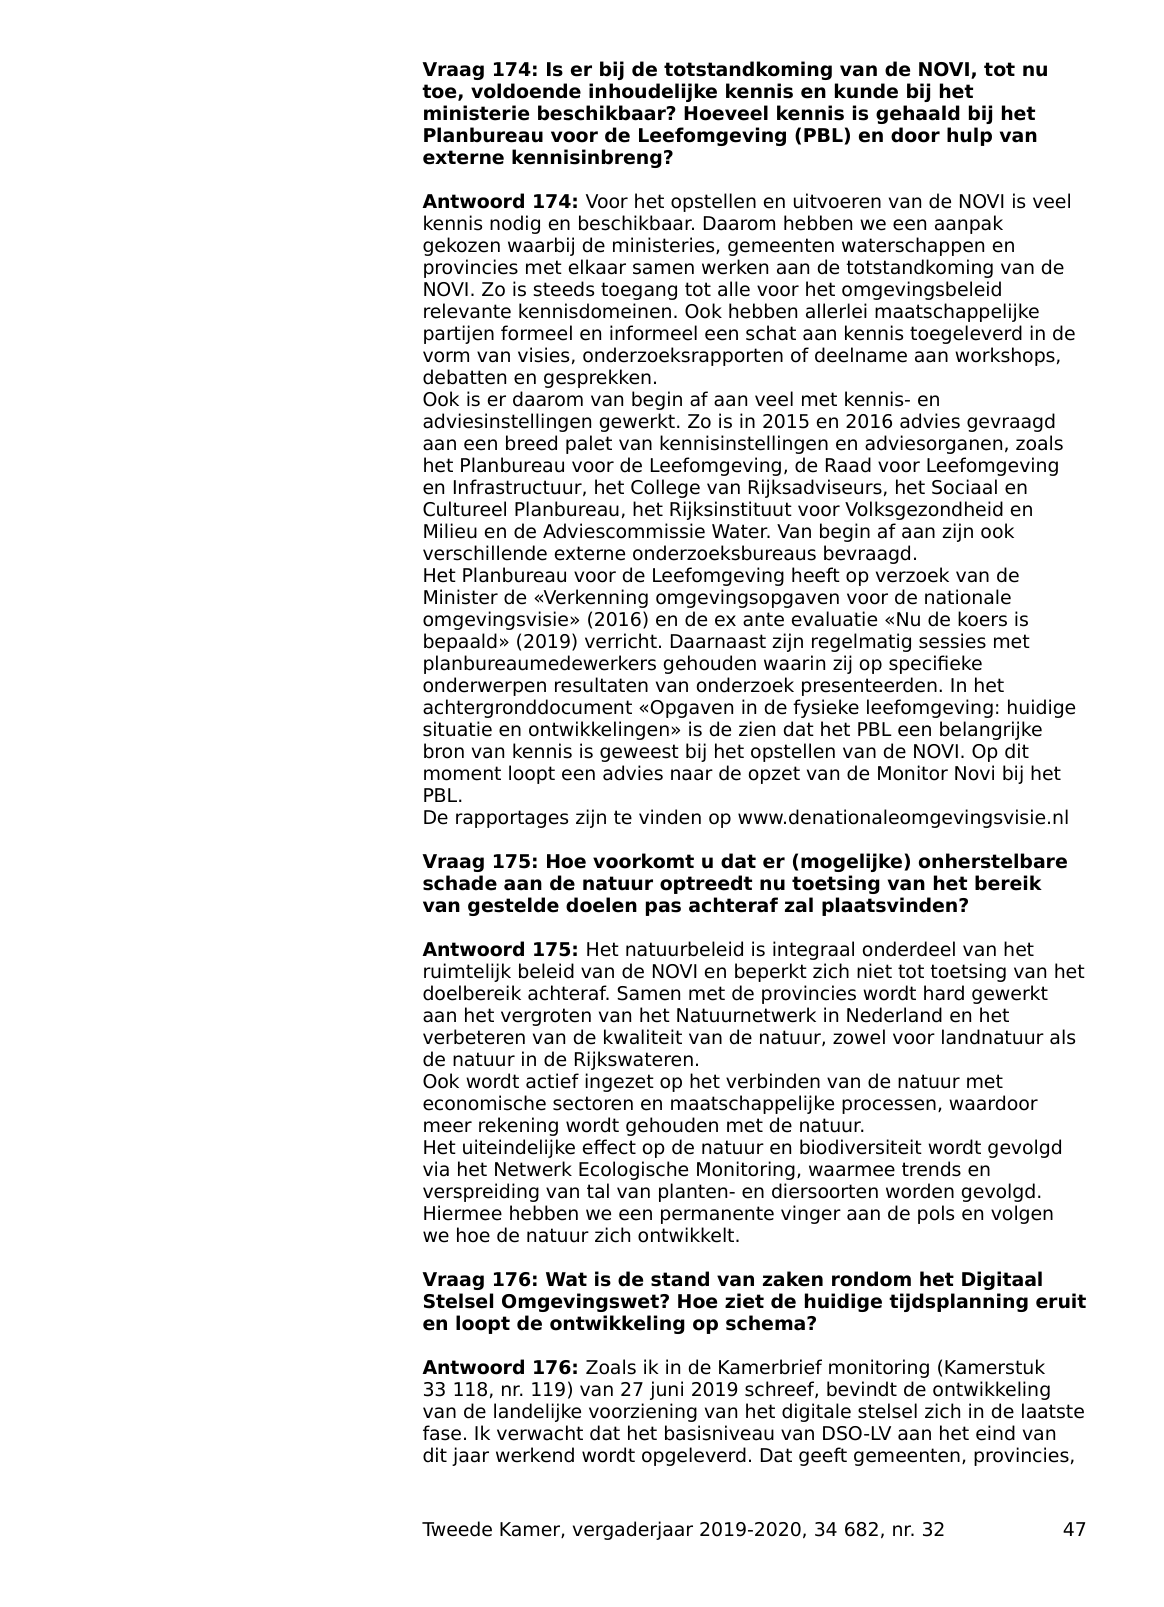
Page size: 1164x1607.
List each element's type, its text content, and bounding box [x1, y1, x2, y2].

text Het Planbureau voor de Leefomgeving heeft op verzoek van de Minister de «Verkenning omgevingsopgaven voor de nationale omgevingsvisie» (2016) en de ex ante evaluatie «Nu de koers is bepaald» (2019) verricht. Daarnaast zijn regelmatig sessies met planbureaumedewerkers gehouden waarin zij op specifieke onderwerpen resultaten van onderzoek presenteerden. In het achtergronddocument «Opgaven in de fysieke leefomgeving: huidige situatie en ontwikkelingen» is de zien dat het PBL een belangrijke bron van kennis is geweest bij het opstellen van de NOVI. Op dit moment loopt een advies naar de opzet van de Monitor Novi bij het PBL. [422, 565, 1087, 807]
text Antwoord 174: Voor het opstellen en uitvoeren van de NOVI is veel kennis nodig en beschikbaar. Daarom hebben we een aanpak gekozen waarbij de ministeries, gemeenten waterschappen en provincies met elkaar samen werken aan de totstandkoming van de NOVI. Zo is steeds toegang tot alle voor het omgevingsbeleid relevante kennisdomeinen. Ook hebben allerlei maatschappelijke partijen formeel en informeel een schat aan kennis toegeleverd in de vorm van visies, onderzoeksrapporten of deelname aan workshops, debatten en gesprekken. [422, 191, 1087, 389]
text Ook is er daarom van begin af aan veel met kennis- en adviesinstellingen gewerkt. Zo is in 2015 en 2016 advies gevraagd aan een breed palet van kennisinstellingen en adviesorganen, zoals het Planbureau voor de Leefomgeving, de Raad voor Leefomgeving en Infrastructuur, het College van Rijksadviseurs, het Sociaal en Cultureel Planbureau, het Rijksinstituut voor Volksgezondheid en Milieu en de Adviescommissie Water. Van begin af aan zijn ook verschillende externe onderzoeksbureaus bevraagd. [422, 389, 1087, 565]
text De rapportages zijn te vinden op www.denationaleomgevingsvisie.nl [422, 807, 1087, 828]
subtitle Vraag 176: Wat is de stand van zaken rondom het Digitaal Stelsel Omgevingswet? Hoe ziet de huidige tijdsplanning eruit en loopt de ontwikkeling op schema? [422, 1269, 1087, 1335]
subtitle Vraag 175: Hoe voorkomt u dat er (mogelijke) onherstelbare schade aan de natuur optreedt nu toetsing van het bereik van gestelde doelen pas achteraf zal plaatsvinden? [422, 851, 1087, 917]
text Ook wordt actief ingezet op het verbinden van de natuur met economische sectoren en maatschappelijke processen, waardoor meer rekening wordt gehouden met de natuur. [422, 1071, 1087, 1137]
text Antwoord 176: Zoals ik in de Kamerbrief monitoring (Kamerstuk 33 118, nr. 119) van 27 juni 2019 schreef, bevindt de ontwikkeling van de landelijke voorziening van het digitale stelsel zich in de laatste fase. Ik verwacht dat het basisniveau van DSO-LV aan het eind van dit jaar werkend wordt opgeleverd. Dat geeft gemeenten, provincies, [422, 1357, 1087, 1467]
text Antwoord 175: Het natuurbeleid is integraal onderdeel van het ruimtelijk beleid van de NOVI en beperkt zich niet tot toetsing van het doelbereik achteraf. Samen met de provincies wordt hard gewerkt aan het vergroten van het Natuurnetwerk in Nederland en het verbeteren van de kwaliteit van de natuur, zowel voor landnatuur als de natuur in de Rijkswateren. [422, 939, 1087, 1071]
text Het uiteindelijke effect op de natuur en biodiversiteit wordt gevolgd via het Netwerk Ecologische Monitoring, waarmee trends en verspreiding van tal van planten- en diersoorten worden gevolgd. Hiermee hebben we een permanente vinger aan de pols en volgen we hoe de natuur zich ontwikkelt. [422, 1137, 1087, 1247]
subtitle Vraag 174: Is er bij de totstandkoming van de NOVI, tot nu toe, voldoende inhoudelijke kennis en kunde bij het ministerie beschikbaar? Hoeveel kennis is gehaald bij het Planbureau voor de Leefomgeving (PBL) en door hulp van externe kennisinbreng? [422, 59, 1087, 169]
